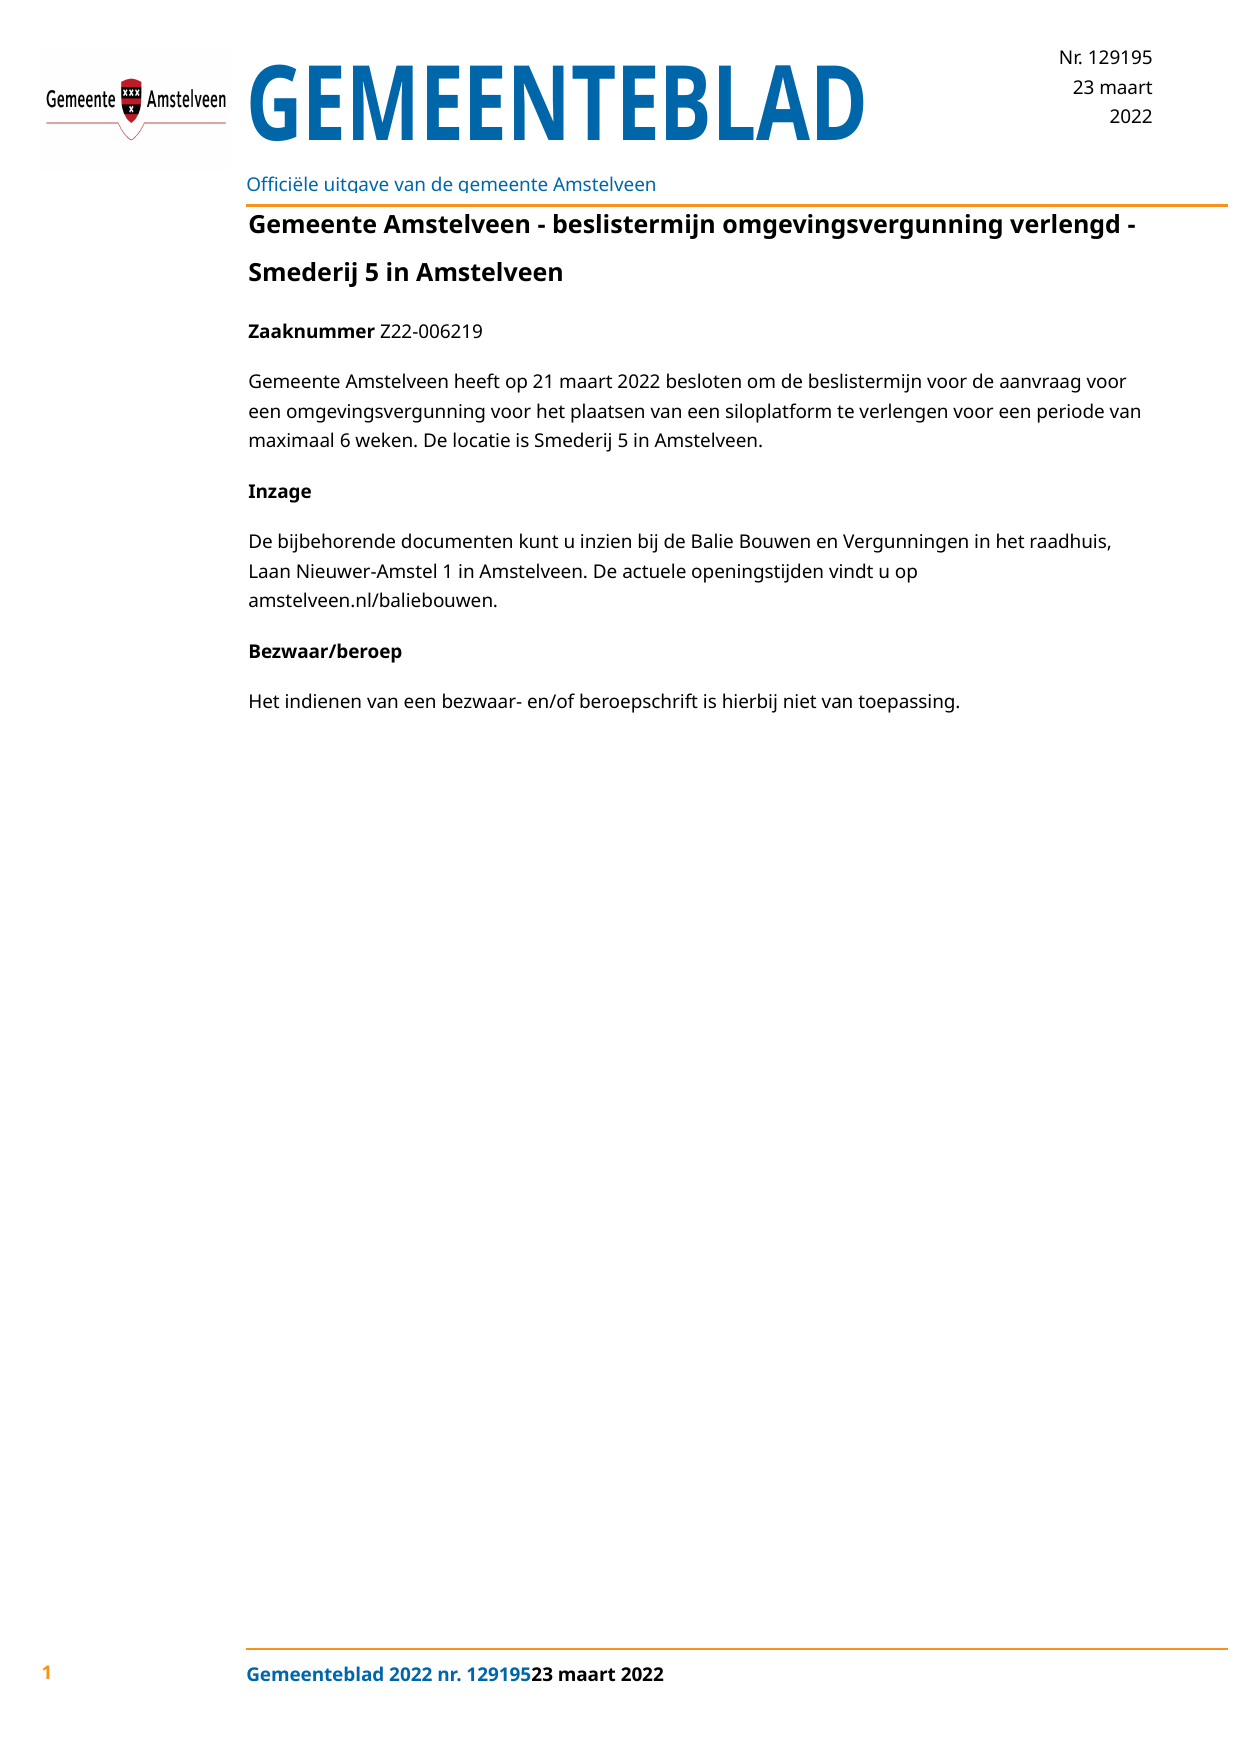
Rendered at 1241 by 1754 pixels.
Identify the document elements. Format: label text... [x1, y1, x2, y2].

text De bijbehorende documenten kunt u inzien bij de Balie Bouwen en Vergunningen in het raadhuis, Laan Nieuwer-Amstel 1 in Amstelveen. De actuele openingstijden vindt u op amstelveen.nl/baliebouwen. [248, 528, 1152, 613]
picture [41, 47, 231, 172]
text Zaaknummer Z22-006219 [248, 318, 1152, 344]
text Bezwaar/beroep [248, 638, 1152, 664]
text Inzage [248, 478, 1152, 504]
text Het indienen van een bezwaar- en/of beroepschrift is hierbij niet van toepassing. [248, 688, 1152, 714]
text Gemeente Amstelveen heeft op 21 maart 2022 besloten om de beslistermijn voor de aanvraag voor een omgevingsvergunning voor het plaatsen van een siloplatform te verlengen voor een periode van maximaal 6 weken. De locatie is Smederij 5 in Amstelveen. [248, 368, 1152, 453]
text Gemeente Amstelveen - beslistermijn omgevingsvergunning verlengd - Smederij 5 in Amstelveen [248, 207, 1152, 288]
